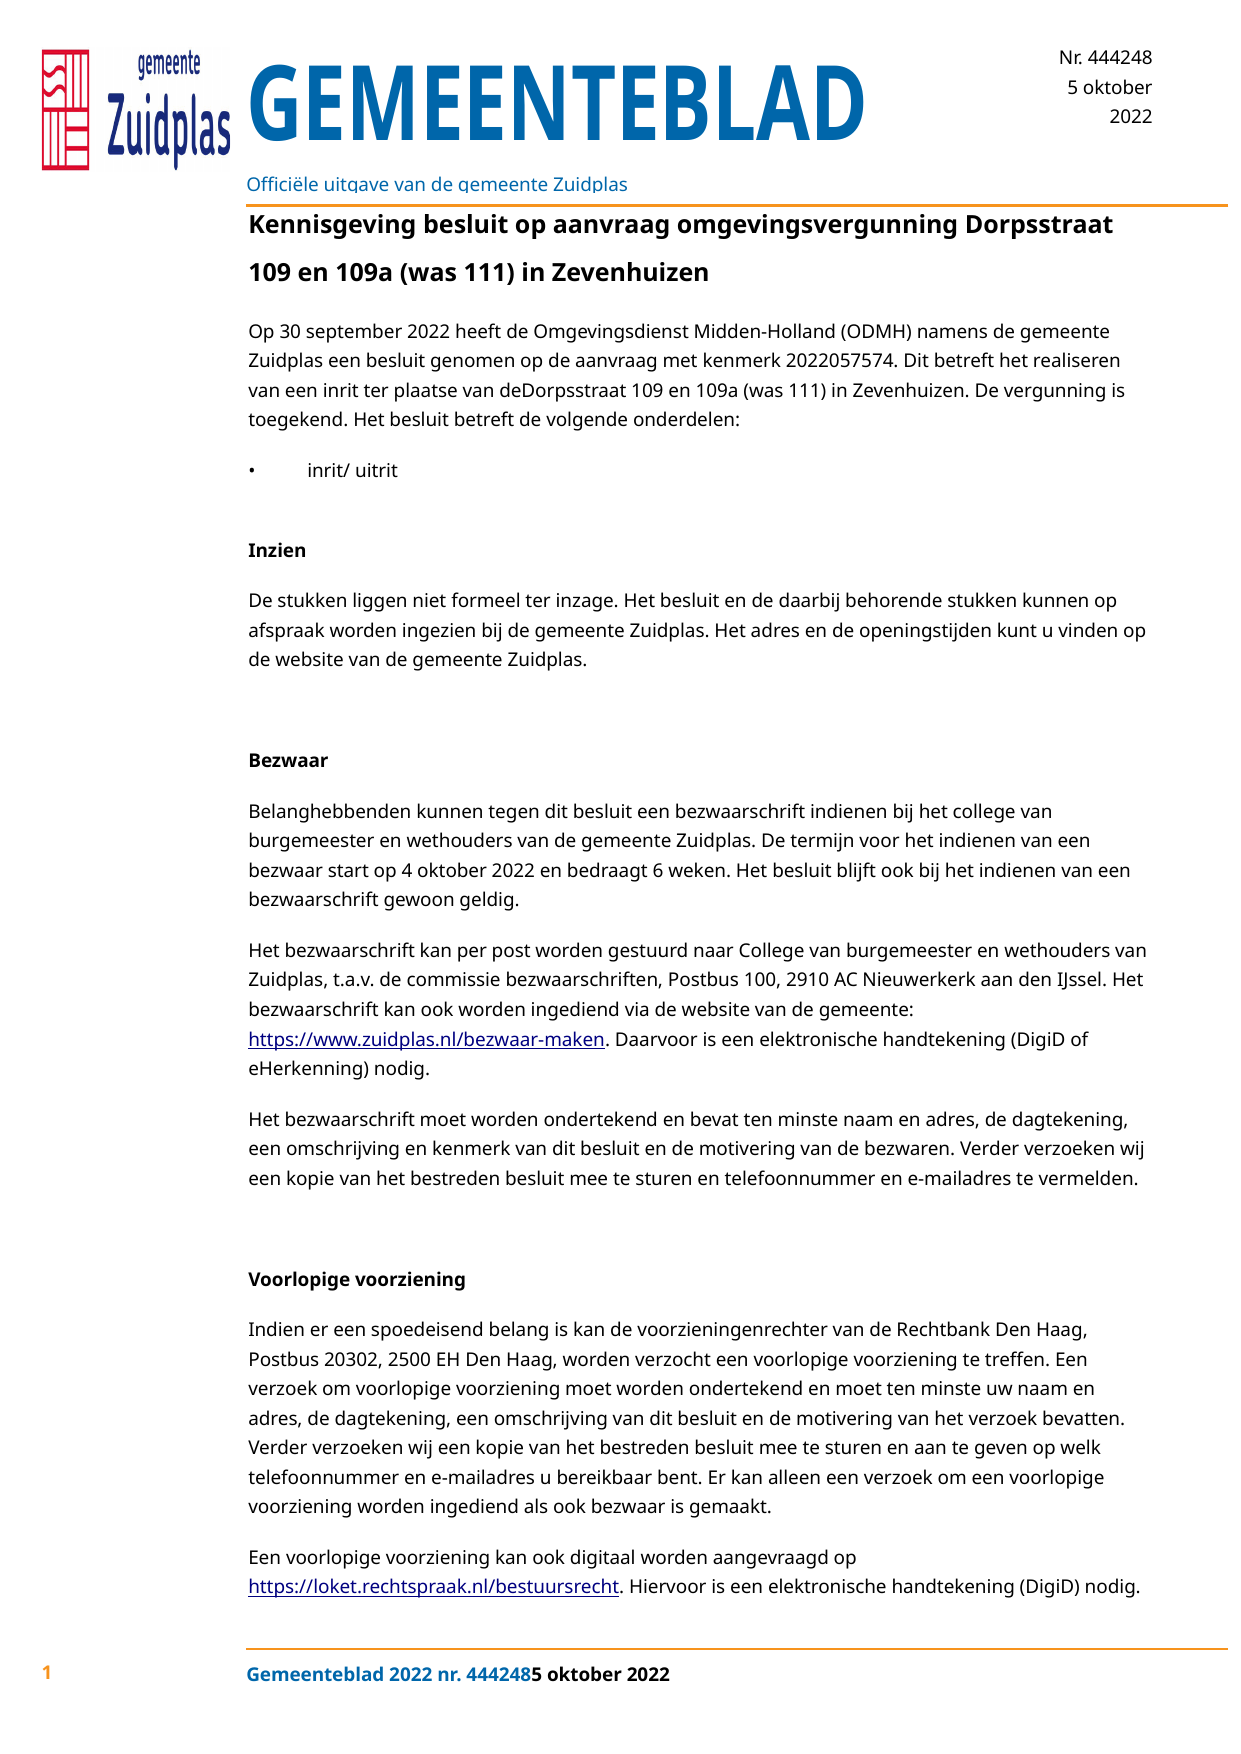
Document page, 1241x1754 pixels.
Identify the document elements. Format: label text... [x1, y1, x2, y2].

text Voorlopige voorziening [248, 1266, 1152, 1292]
text Het bezwaarschrift moet worden ondertekend en bevat ten minste naam en adres, de dagtekening, een omschrijving en kenmerk van dit besluit en de motivering van de bezwaren. Verder verzoeken wij een kopie van het bestreden besluit mee te sturen en telefoonnummer en e-mailadres te vermelden. [248, 1106, 1152, 1191]
text De stukken liggen niet formeel ter inzage. Het besluit en de daarbij behorende stukken kunnen op afspraak worden ingezien bij de gemeente Zuidplas. Het adres en de openingstijden kunt u vinden op de website van de gemeente Zuidplas. [248, 587, 1152, 672]
text Het bezwaarschrift kan per post worden gestuurd naar College van burgemeester en wethouders van Zuidplas, t.a.v. de commissie bezwaarschriften, Postbus 100, 2910 AC Nieuwerkerk aan den IJssel. Het bezwaarschrift kan ook worden ingediend via de website van de gemeente: https://www.zuidplas.nl/bezwaar-maken. Daarvoor is een elektronische handtekening (DigiD of eHerkenning) nodig. [248, 937, 1152, 1081]
text Bezwaar [248, 747, 1152, 773]
text Indien er een spoedeisend belang is kan de voorzieningenrechter van de Rechtbank Den Haag, Postbus 20302, 2500 EH Den Haag, worden verzocht een voorlopige voorziening te treffen. Een verzoek om voorlopige voorziening moet worden ondertekend en moet ten minste uw naam en adres, de dagtekening, een omschrijving van dit besluit en de motivering van het verzoek bevatten. Verder verzoeken wij een kopie van het bestreden besluit mee te sturen en aan te geven op welk telefoonnummer en e-mailadres u bereikbaar bent. Er kan alleen een verzoek om een voorlopige voorziening worden ingediend als ook bezwaar is gemaakt. [248, 1316, 1152, 1519]
text Op 30 september 2022 heeft de Omgevingsdienst Midden-Holland (ODMH) namens de gemeente Zuidplas een besluit genomen op de aanvraag met kenmerk 2022057574. Dit betreft het realiseren van een inrit ter plaatse van deDorpsstraat 109 en 109a (was 111) in Zevenhuizen. De vergunning is toegekend. Het besluit betreft de volgende onderdelen: [248, 318, 1152, 432]
picture [41, 47, 231, 172]
text Belanghebbenden kunnen tegen dit besluit een bezwaarschrift indienen bij het college van burgemeester en wethouders van de gemeente Zuidplas. De termijn voor het indienen van een bezwaar start op 4 oktober 2022 en bedraagt 6 weken. Het besluit blijft ook bij het indienen van een bezwaarschrift gewoon geldig. [248, 798, 1152, 912]
list inrit/ uitrit [248, 457, 1152, 483]
text Kennisgeving besluit op aanvraag omgevingsvergunning Dorpsstraat 109 en 109a (was 111) in Zevenhuizen [248, 207, 1152, 288]
text Inzien [248, 537, 1152, 563]
text Een voorlopige voorziening kan ook digitaal worden aangevraagd op https://loket.rechtspraak.nl/bestuursrecht. Hiervoor is een elektronische handtekening (DigiD) nodig. [248, 1544, 1152, 1599]
